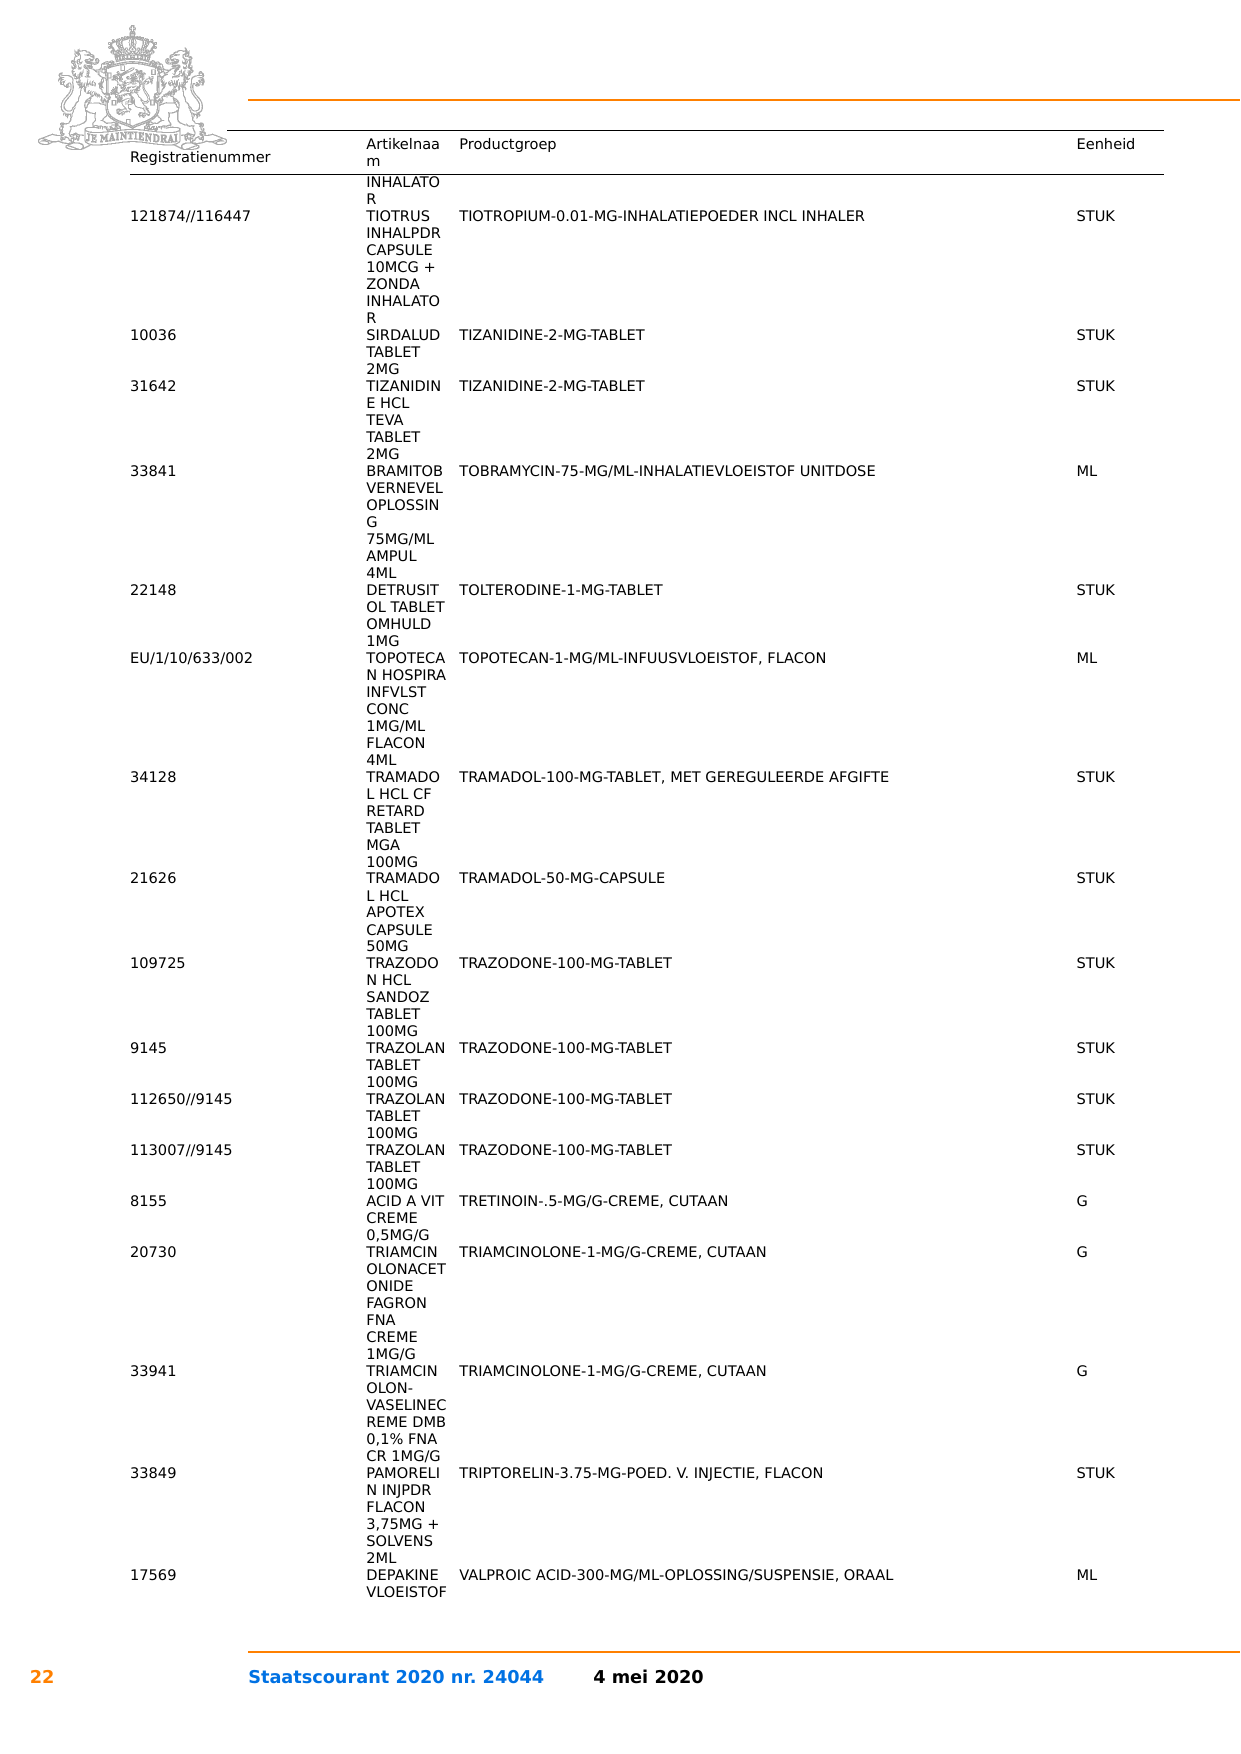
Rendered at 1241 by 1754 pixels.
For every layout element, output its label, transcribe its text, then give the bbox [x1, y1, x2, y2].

table_cell PAMORELIN INJPDR FLACON 3,75MG + SOLVENS 2ML [360, 1465, 453, 1567]
table_cell TRAZOLAN TABLET 100MG [360, 1142, 453, 1193]
table_cell TRIPTORELIN-3.75-MG-POED. V. INJECTIE, FLACON [453, 1465, 1070, 1567]
table_cell 33849 [130, 1465, 360, 1567]
table_cell STUK [1070, 327, 1163, 378]
table_cell ML [1070, 650, 1163, 768]
table_cell 31642 [130, 378, 360, 463]
table_cell BRAMITOB VERNEVELOPLOSSING 75MG/ML AMPUL 4ML [360, 463, 453, 582]
table_cell 10036 [130, 327, 360, 378]
table_cell STUK [1070, 870, 1163, 955]
table_cell TOLTERODINE-1-MG-TABLET [453, 582, 1070, 650]
table_cell STUK [1070, 378, 1163, 463]
table_cell 9145 [130, 1040, 360, 1091]
table_cell TIZANIDINE HCL TEVA TABLET 2MG [360, 378, 453, 463]
table_header Registratienummer [130, 131, 360, 174]
table_cell [1070, 175, 1163, 208]
table_cell TRAZODONE-100-MG-TABLET [453, 1142, 1070, 1193]
table_cell 121874//116447 [130, 208, 360, 327]
table_cell TRIAMCINOLONE-1-MG/G-CREME, CUTAAN [453, 1244, 1070, 1363]
table_cell TRAMADOL-100-MG-TABLET, MET GEREGULEERDE AFGIFTE [453, 769, 1070, 870]
table_cell 112650//9145 [130, 1091, 360, 1142]
table_cell TRAZOLAN TABLET 100MG [360, 1091, 453, 1142]
table_cell VALPROIC ACID-300-MG/ML-OPLOSSING/SUSPENSIE, ORAAL [453, 1567, 1070, 1601]
table_cell G [1070, 1363, 1163, 1465]
table_cell DEPAKINE VLOEISTOF [360, 1567, 453, 1601]
table_cell STUK [1070, 208, 1163, 327]
table_cell TIZANIDINE-2-MG-TABLET [453, 327, 1070, 378]
table_cell TRIAMCINOLONE-1-MG/G-CREME, CUTAAN [453, 1363, 1070, 1465]
table_cell TRAMADOL HCL APOTEX CAPSULE 50MG [360, 870, 453, 955]
table_cell [453, 175, 1070, 208]
table_cell TOBRAMYCIN-75-MG/ML-INHALATIEVLOEISTOF UNITDOSE [453, 463, 1070, 582]
table_cell 17569 [130, 1567, 360, 1601]
table_cell STUK [1070, 1142, 1163, 1193]
table_cell STUK [1070, 582, 1163, 650]
table_cell ML [1070, 463, 1163, 582]
table_cell 113007//9145 [130, 1142, 360, 1193]
table_cell TRETINOIN-.5-MG/G-CREME, CUTAAN [453, 1193, 1070, 1244]
table_cell TOPOTECAN HOSPIRA INFVLST CONC 1MG/ML FLACON 4ML [360, 650, 453, 768]
table_cell TOPOTECAN-1-MG/ML-INFUUSVLOEISTOF, FLACON [453, 650, 1070, 768]
table_cell SIRDALUD TABLET 2MG [360, 327, 453, 378]
table_cell TRAZODONE-100-MG-TABLET [453, 1091, 1070, 1142]
table_cell 33841 [130, 463, 360, 582]
table_cell TRAZODON HCL SANDOZ TABLET 100MG [360, 955, 453, 1040]
table_cell DETRUSITOL TABLET OMHULD 1MG [360, 582, 453, 650]
table_cell G [1070, 1193, 1163, 1244]
table_cell [130, 175, 360, 208]
table_cell TRIAMCINOLON-VASELINECREME DMB 0,1% FNA CR 1MG/G [360, 1363, 453, 1465]
table_cell STUK [1070, 1465, 1163, 1567]
table_header Eenheid [1070, 131, 1163, 174]
table_cell TRAZODONE-100-MG-TABLET [453, 1040, 1070, 1091]
table_cell STUK [1070, 955, 1163, 1040]
table_cell INHALATOR [360, 175, 453, 208]
table_cell 33941 [130, 1363, 360, 1465]
table_cell TRAZODONE-100-MG-TABLET [453, 955, 1070, 1040]
table_cell 21626 [130, 870, 360, 955]
table_cell TIOTROPIUM-0.01-MG-INHALATIEPOEDER INCL INHALER [453, 208, 1070, 327]
table_cell TIOTRUS INHALPDR CAPSULE 10MCG + ZONDA INHALATOR [360, 208, 453, 327]
table_header Artikelnaam [360, 131, 453, 174]
table_cell STUK [1070, 1091, 1163, 1142]
table_cell STUK [1070, 1040, 1163, 1091]
table_cell 22148 [130, 582, 360, 650]
table_cell TRIAMCINOLONACETONIDE FAGRON FNA CREME 1MG/G [360, 1244, 453, 1363]
table_cell TRAMADOL-50-MG-CAPSULE [453, 870, 1070, 955]
table_cell EU/1/10/633/002 [130, 650, 360, 768]
table_cell 34128 [130, 769, 360, 870]
table_cell ACID A VIT CREME 0,5MG/G [360, 1193, 453, 1244]
table_cell TRAZOLAN TABLET 100MG [360, 1040, 453, 1091]
picture [38, 25, 227, 150]
table_cell G [1070, 1244, 1163, 1363]
table_cell TIZANIDINE-2-MG-TABLET [453, 378, 1070, 463]
table_cell ML [1070, 1567, 1163, 1601]
table_cell 8155 [130, 1193, 360, 1244]
table_header Productgroep [453, 131, 1070, 174]
table_cell 20730 [130, 1244, 360, 1363]
table_cell 109725 [130, 955, 360, 1040]
table_cell TRAMADOL HCL CF RETARD TABLET MGA 100MG [360, 769, 453, 870]
table_cell STUK [1070, 769, 1163, 870]
